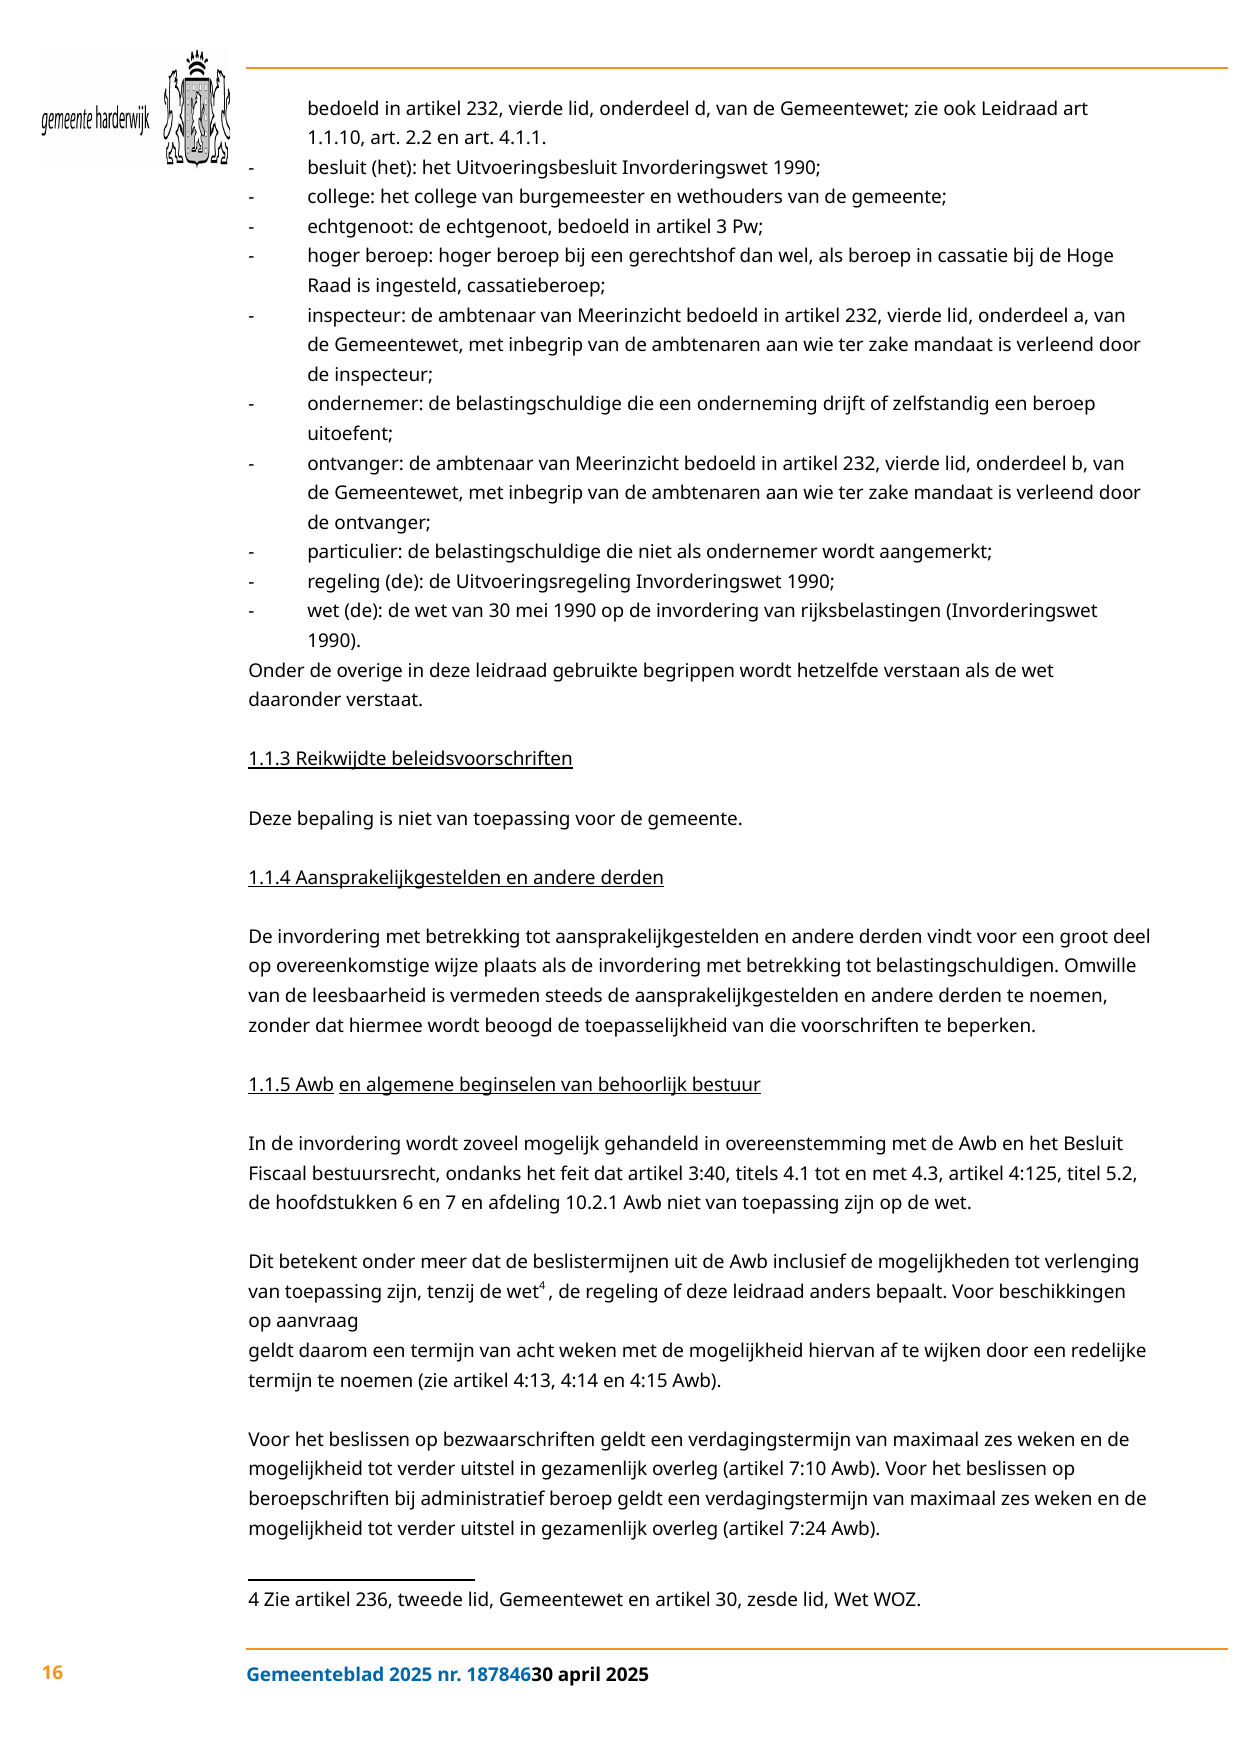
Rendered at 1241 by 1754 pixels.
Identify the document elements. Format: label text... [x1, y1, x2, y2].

text geldt daarom een termijn van acht weken met de mogelijkheid hiervan af te wijken door een redelijke termijn te noemen (zie artikel 4:13, 4:14 en 4:15 Awb). [248, 1337, 1152, 1393]
text Deze bepaling is niet van toepassing voor de gemeente. [248, 805, 1152, 831]
text 1.1.5 Awb en algemene beginselen van behoorlijk bestuur [248, 1071, 1152, 1097]
picture [41, 47, 231, 172]
list ondernemer: de belastingschuldige die een onderneming drijft of zelfstandig een beroep uitoefent; [248, 391, 1152, 446]
list bedoeld in artikel 232, vierde lid, onderdeel d, van de Gemeentewet; zie ook Leidraad art 1.1.10, art. 2.2 en art. 4.1.1. [248, 95, 1152, 150]
list ontvanger: de ambtenaar van Meerinzicht bedoeld in artikel 232, vierde lid, onderdeel b, van de Gemeentewet, met inbegrip van de ambtenaren aan wie ter zake mandaat is verleend door de ontvanger; [248, 450, 1152, 535]
list hoger beroep: hoger beroep bij een gerechtshof dan wel, als beroep in cassatie bij de Hoge Raad is ingesteld, cassatieberoep; [248, 243, 1152, 298]
list echtgenoot: de echtgenoot, bedoeld in artikel 3 Pw; [248, 213, 1152, 239]
text Dit betekent onder meer dat de beslistermijnen uit de Awb inclusief de mogelijkheden tot verlenging van toepassing zijn, tenzij de wet, de regeling of deze leidraad anders bepaalt. Voor beschikkingen op aanvraag [248, 1248, 1152, 1333]
list inspecteur: de ambtenaar van Meerinzicht bedoeld in artikel 232, vierde lid, onderdeel a, van de Gemeentewet, met inbegrip van de ambtenaren aan wie ter zake mandaat is verleend door de inspecteur; [248, 302, 1152, 387]
text 1.1.3 Reikwijdte beleidsvoorschriften [248, 746, 1152, 771]
text In de invordering wordt zoveel mogelijk gehandeld in overeenstemming met de Awb en het Besluit Fiscaal bestuursrecht, ondanks het feit dat artikel 3:40, titels 4.1 tot en met 4.3, artikel 4:125, titel 5.2, de hoofdstukken 6 en 7 en afdeling 10.2.1 Awb niet van toepassing zijn op de wet. [248, 1130, 1152, 1215]
list regeling (de): de Uitvoeringsregeling Invorderingswet 1990; [248, 568, 1152, 594]
list college: het college van burgemeester en wethouders van de gemeente; [248, 183, 1152, 209]
text De invordering met betrekking tot aansprakelijkgestelden en andere derden vindt voor een groot deel op overeenkomstige wijze plaats als de invordering met betrekking tot belastingschuldigen. Omwille van de leesbaarheid is vermeden steeds de aansprakelijkgestelden en andere derden te noemen, zonder dat hiermee wordt beoogd de toepasselijkheid van die voorschriften te beperken. [248, 923, 1152, 1038]
text Onder de overige in deze leidraad gebruikte begrippen wordt hetzelfde verstaan als de wet daaronder verstaat. [248, 657, 1152, 712]
list particulier: de belastingschuldige die niet als ondernemer wordt aangemerkt; [248, 538, 1152, 564]
list besluit (het): het Uitvoeringsbesluit Invorderingswet 1990; [248, 154, 1152, 180]
text 1.1.4 Aansprakelijkgestelden en andere derden [248, 864, 1152, 890]
text Voor het beslissen op bezwaarschriften geldt een verdagingstermijn van maximaal zes weken en de mogelijkheid tot verder uitstel in gezamenlijk overleg (artikel 7:10 Awb). Voor het beslissen op beroepschriften bij administratief beroep geldt een verdagingstermijn van maximaal zes weken en de mogelijkheid tot verder uitstel in gezamenlijk overleg (artikel 7:24 Awb). [248, 1426, 1152, 1541]
text Zie artikel 236, tweede lid, Gemeentewet en artikel 30, zesde lid, Wet WOZ. [248, 1586, 1152, 1612]
list wet (de): de wet van 30 mei 1990 op de invordering van rijksbelastingen (Invorderingswet 1990). [248, 598, 1152, 653]
